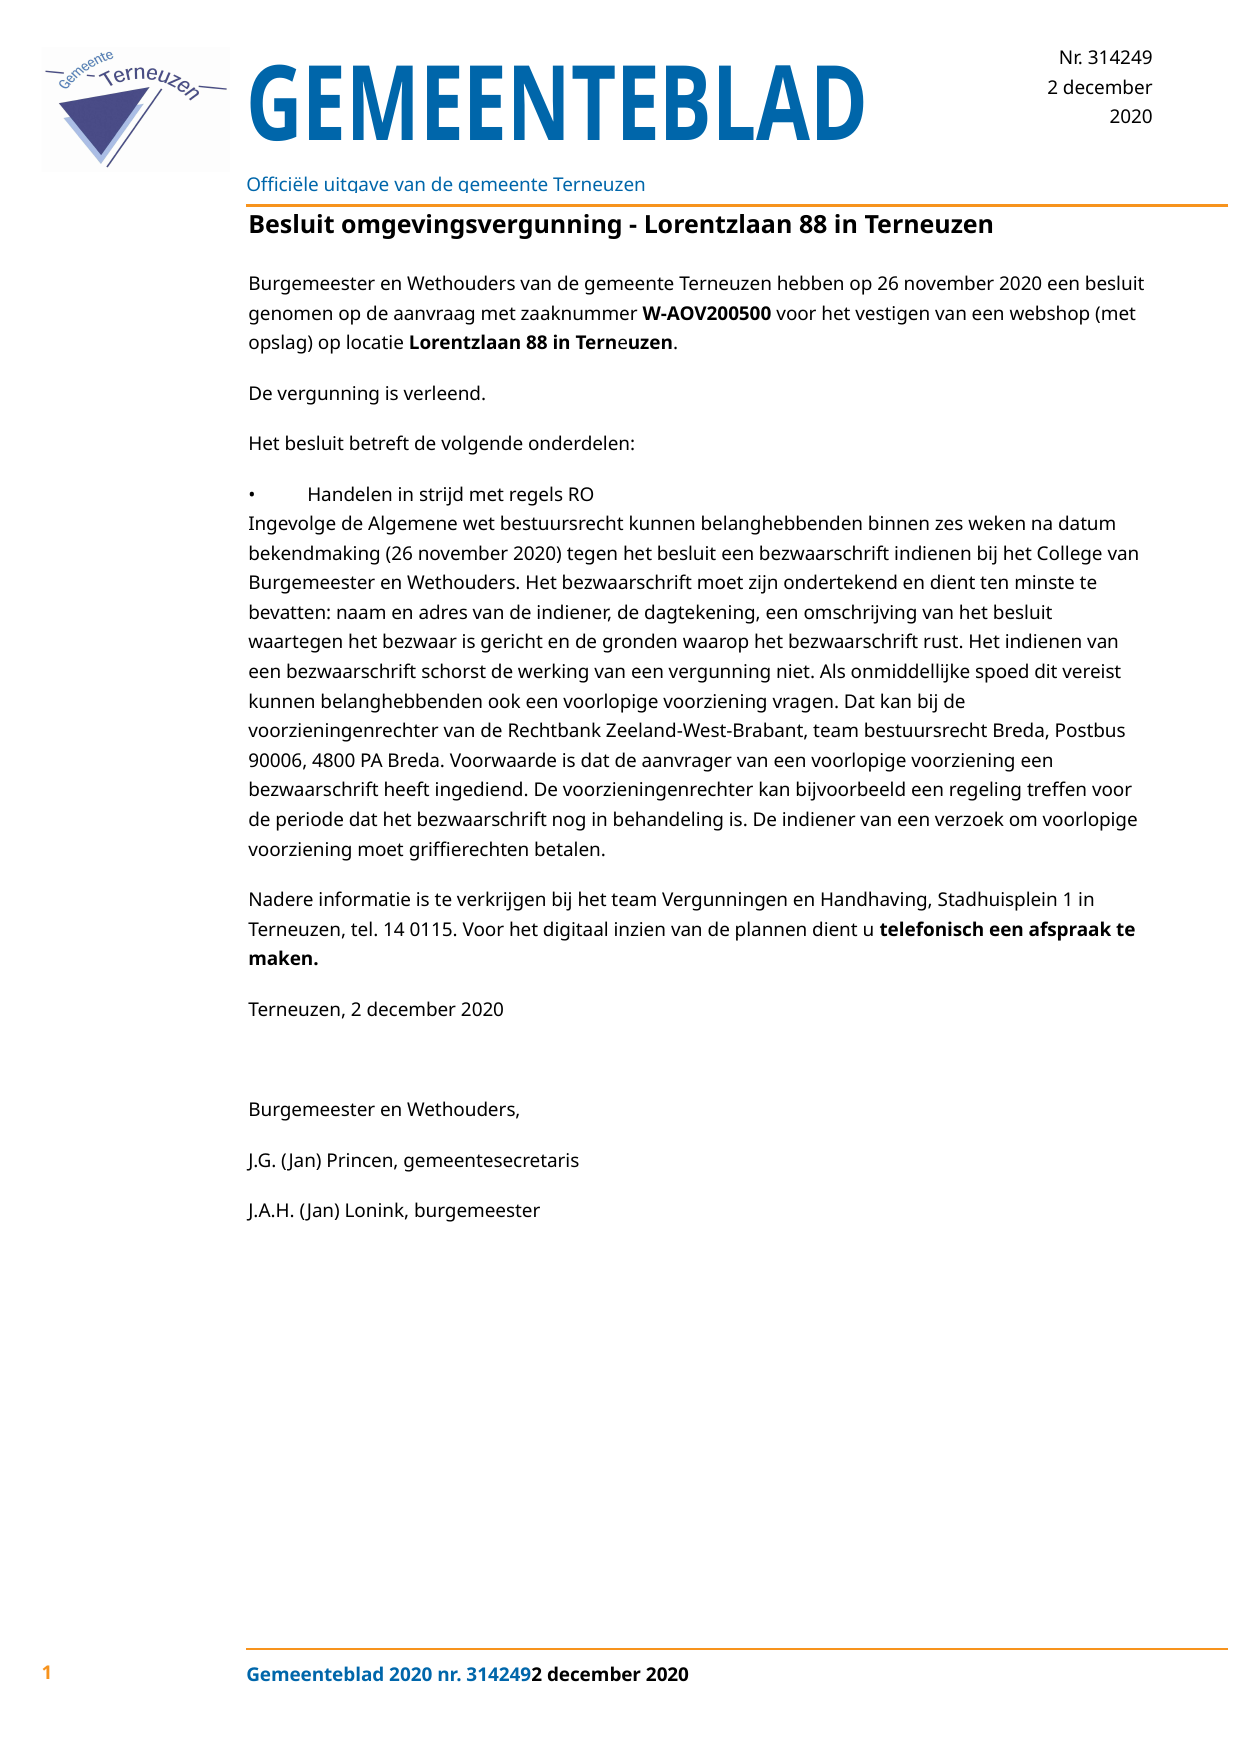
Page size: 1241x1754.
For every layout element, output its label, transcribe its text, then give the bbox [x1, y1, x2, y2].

text J.G. (Jan) Princen, gemeentesecretaris [248, 1147, 1152, 1173]
text Burgemeester en Wethouders, [248, 1097, 1152, 1122]
picture [41, 47, 231, 172]
text Besluit omgevingsvergunning - Lorentzlaan 88 in Terneuzen [248, 207, 1152, 241]
text Het besluit betreft de volgende onderdelen: [248, 430, 1152, 456]
text De vergunning is verleend. [248, 380, 1152, 406]
text Nadere informatie is te verkrijgen bij het team Vergunningen en Handhaving, Stadhuisplein 1 in Terneuzen, tel. 14 0115. Voor het digitaal inzien van de plannen dient u telefonisch een afspraak te maken. [248, 886, 1152, 971]
text Terneuzen, 2 december 2020 [248, 996, 1152, 1021]
text Burgemeester en Wethouders van de gemeente Terneuzen hebben op 26 november 2020 een besluit genomen op de aanvraag met zaaknummer W-AOV200500 voor het vestigen van een webshop (met opslag) op locatie Lorentzlaan 88 in Terneuzen. [248, 270, 1152, 355]
text J.A.H. (Jan) Lonink, burgemeester [248, 1197, 1152, 1223]
list Handelen in strijd met regels RO [248, 481, 1152, 506]
text Ingevolge de Algemene wet bestuursrecht kunnen belanghebbenden binnen zes weken na datum bekendmaking (26 november 2020) tegen het besluit een bezwaarschrift indienen bij het College van Burgemeester en Wethouders. Het bezwaarschrift moet zijn ondertekend en dient ten minste te bevatten: naam en adres van de indiener, de dagtekening, een omschrijving van het besluit waartegen het bezwaar is gericht en de gronden waarop het bezwaarschrift rust. Het indienen van een bezwaarschrift schorst de werking van een vergunning niet. Als onmiddellijke spoed dit vereist kunnen belanghebbenden ook een voorlopige voorziening vragen. Dat kan bij de voorzieningenrechter van de Rechtbank Zeeland-West-Brabant, team bestuursrecht Breda, Postbus 90006, 4800 PA Breda. Voorwaarde is dat de aanvrager van een voorlopige voorziening een bezwaarschrift heeft ingediend. De voorzieningenrechter kan bijvoorbeeld een regeling treffen voor de periode dat het bezwaarschrift nog in behandeling is. De indiener van een verzoek om voorlopige voorziening moet griffierechten betalen. [248, 510, 1152, 861]
